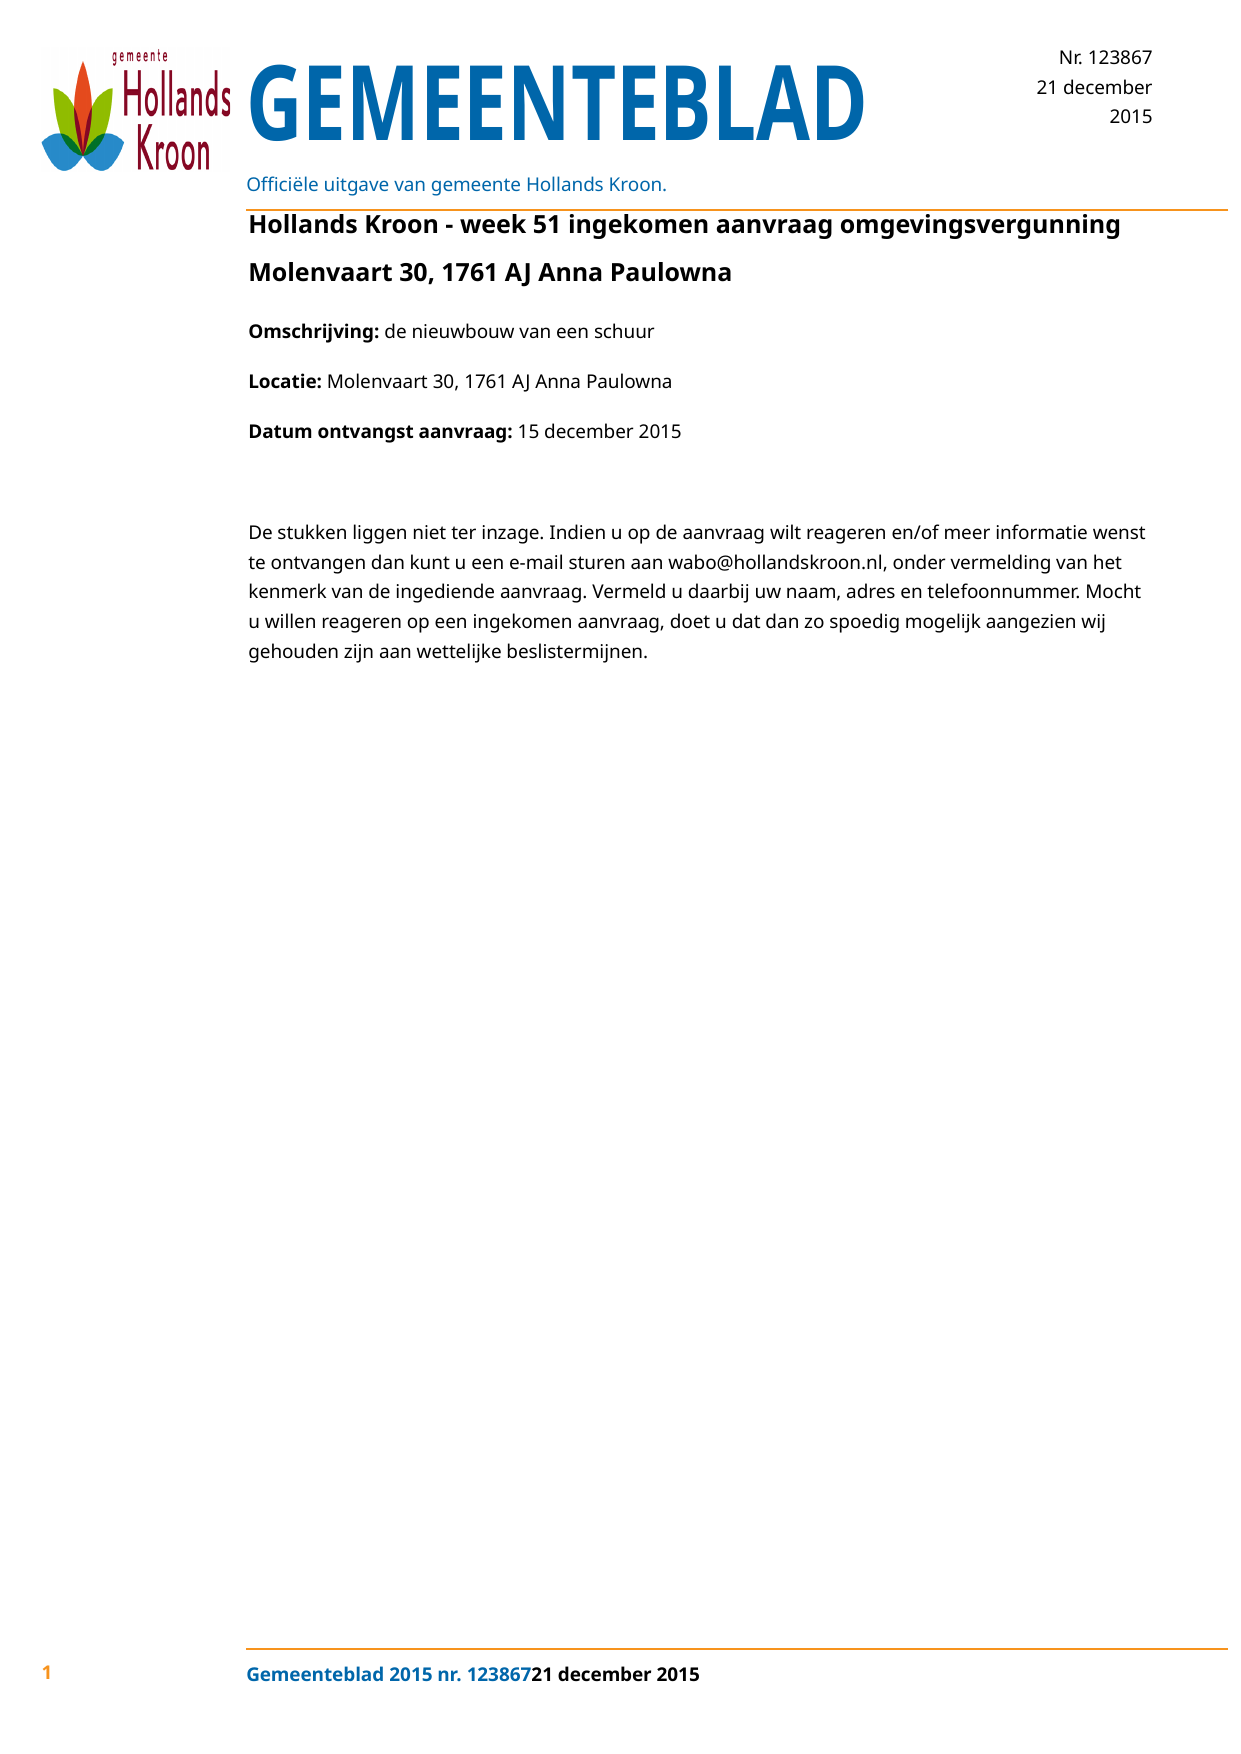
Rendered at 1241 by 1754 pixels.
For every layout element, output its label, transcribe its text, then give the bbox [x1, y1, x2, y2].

text Omschrijving: de nieuwbouw van een schuur [248, 318, 1152, 344]
text De stukken liggen niet ter inzage. Indien u op de aanvraag wilt reageren en/of meer informatie wenst te ontvangen dan kunt u een e-mail sturen aan wabo@hollandskroon.nl, onder vermelding van het kenmerk van de ingediende aanvraag. Vermeld u daarbij uw naam, adres en telefoonnummer. Mocht u willen reageren op een ingekomen aanvraag, doet u dat dan zo spoedig mogelijk aangezien wij gehouden zijn aan wettelijke beslistermijnen. [248, 519, 1152, 664]
picture [41, 47, 231, 172]
text Hollands Kroon - week 51 ingekomen aanvraag omgevingsvergunning Molenvaart 30, 1761 AJ Anna Paulowna [248, 211, 1152, 288]
text Locatie: Molenvaart 30, 1761 AJ Anna Paulowna [248, 368, 1152, 394]
text Datum ontvangst aanvraag: 15 december 2015 [248, 419, 1152, 444]
